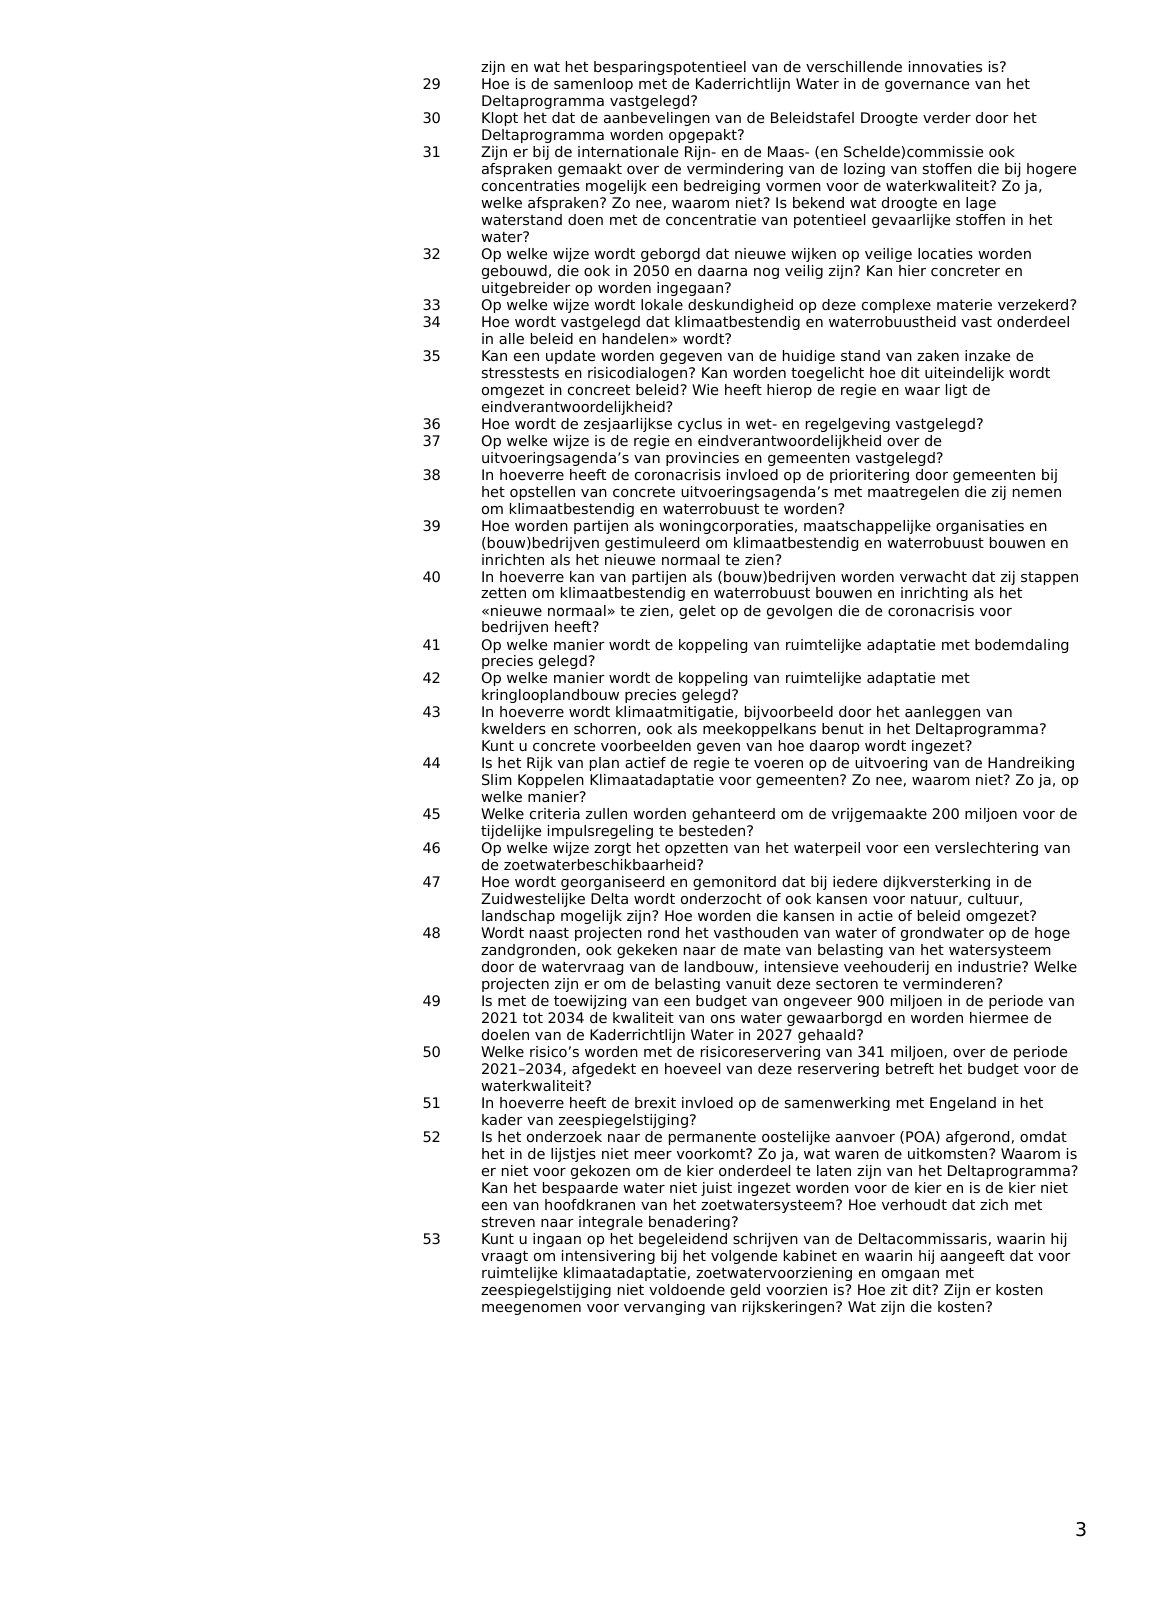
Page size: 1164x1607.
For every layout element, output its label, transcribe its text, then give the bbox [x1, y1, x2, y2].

table_cell 45 [422, 806, 475, 840]
table_cell Hoe worden partijen als woningcorporaties, maatschappelijke organisaties en (bouw)bedrijven gestimuleerd om klimaatbestendig en waterrobuust bouwen en inrichten als het nieuwe normaal te zien? [475, 518, 1087, 568]
table_cell 29 [422, 76, 475, 110]
table_cell 31 [422, 144, 475, 246]
table_cell 49 [422, 993, 475, 1044]
table_cell 52 [422, 1129, 475, 1231]
table_cell Hoe is de samenloop met de Kaderrichtlijn Water in de governance van het Deltaprogramma vastgelegd? [475, 76, 1087, 110]
table_cell 33 [422, 297, 475, 314]
table_cell 37 [422, 433, 475, 467]
table_cell Kan een update worden gegeven van de huidige stand van zaken inzake de stresstests en risicodialogen? Kan worden toegelicht hoe dit uiteindelijk wordt omgezet in concreet beleid? Wie heeft hierop de regie en waar ligt de eindverantwoordelijkheid? [475, 348, 1087, 416]
table_cell 35 [422, 348, 475, 416]
table_cell Wordt naast projecten rond het vasthouden van water of grondwater op de hoge zandgronden, ook gekeken naar de mate van belasting van het watersysteem door de watervraag van de landbouw, intensieve veehouderij en industrie? Welke projecten zijn er om de belasting vanuit deze sectoren te verminderen? [475, 925, 1087, 993]
table_cell Is het Rijk van plan actief de regie te voeren op de uitvoering van de Handreiking Slim Koppelen Klimaatadaptatie voor gemeenten? Zo nee, waarom niet? Zo ja, op welke manier? [475, 755, 1087, 806]
table_cell 48 [422, 925, 475, 993]
table_cell Op welke manier wordt de koppeling van ruimtelijke adaptatie met kringlooplandbouw precies gelegd? [475, 670, 1087, 704]
table_cell 46 [422, 840, 475, 874]
table_cell 47 [422, 874, 475, 925]
table_cell 40 [422, 569, 475, 636]
table_cell Is met de toewijzing van een budget van ongeveer 900 miljoen in de periode van 2021 tot 2034 de kwaliteit van ons water gewaarborgd en worden hiermee de doelen van de Kaderrichtlijn Water in 2027 gehaald? [475, 993, 1087, 1044]
table_cell 53 [422, 1231, 475, 1316]
table_cell Is het onderzoek naar de permanente oostelijke aanvoer (POA) afgerond, omdat het in de lijstjes niet meer voorkomt? Zo ja, wat waren de uitkomsten? Waarom is er niet voor gekozen om de kier onderdeel te laten zijn van het Deltaprogramma? Kan het bespaarde water niet juist ingezet worden voor de kier en is de kier niet een van hoofdkranen van het zoetwatersysteem? Hoe verhoudt dat zich met streven naar integrale benadering? [475, 1129, 1087, 1231]
table_cell Op welke wijze wordt lokale deskundigheid op deze complexe materie verzekerd? [475, 297, 1087, 314]
table_cell Welke risico’s worden met de risicoreservering van 341 miljoen, over de periode 2021–2034, afgedekt en hoeveel van deze reservering betreft het budget voor de waterkwaliteit? [475, 1044, 1087, 1095]
table_cell 38 [422, 467, 475, 517]
table_cell [422, 59, 475, 76]
table_cell zijn en wat het besparingspotentieel van de verschillende innovaties is? [475, 59, 1087, 76]
table_cell 43 [422, 704, 475, 755]
table_cell 39 [422, 518, 475, 568]
table_cell 44 [422, 755, 475, 806]
table_cell 36 [422, 416, 475, 433]
table_cell Zijn er bij de internationale Rijn- en de Maas- (en Schelde)commissie ook afspraken gemaakt over de vermindering van de lozing van stoffen die bij hogere concentraties mogelijk een bedreiging vormen voor de waterkwaliteit? Zo ja, welke afspraken? Zo nee, waarom niet? Is bekend wat droogte en lage waterstand doen met de concentratie van potentieel gevaarlijke stoffen in het water? [475, 144, 1087, 246]
table_cell Hoe wordt vastgelegd dat klimaatbestendig en waterrobuustheid vast onderdeel in alle beleid en handelen» wordt? [475, 314, 1087, 348]
table_cell In hoeverre heeft de brexit invloed op de samenwerking met Engeland in het kader van zeespiegelstijging? [475, 1095, 1087, 1129]
table_cell Hoe wordt de zesjaarlijkse cyclus in wet- en regelgeving vastgelegd? [475, 416, 1087, 433]
table_cell Op welke wijze is de regie en eindverantwoordelijkheid over de uitvoeringsagenda’s van provincies en gemeenten vastgelegd? [475, 433, 1087, 467]
table_cell Op welke wijze wordt geborgd dat nieuwe wijken op veilige locaties worden gebouwd, die ook in 2050 en daarna nog veilig zijn? Kan hier concreter en uitgebreider op worden ingegaan? [475, 246, 1087, 297]
table_cell 51 [422, 1095, 475, 1129]
table_cell 42 [422, 670, 475, 704]
table_cell 34 [422, 314, 475, 348]
table_cell Op welke wijze zorgt het opzetten van het waterpeil voor een verslechtering van de zoetwaterbeschikbaarheid? [475, 840, 1087, 874]
table_cell Kunt u ingaan op het begeleidend schrijven van de Deltacommissaris, waarin hij vraagt om intensivering bij het volgende kabinet en waarin hij aangeeft dat voor ruimtelijke klimaatadaptatie, zoetwatervoorziening en omgaan met zeespiegelstijging niet voldoende geld voorzien is? Hoe zit dit? Zijn er kosten meegenomen voor vervanging van rijkskeringen? Wat zijn die kosten? [475, 1231, 1087, 1316]
table_cell In hoeverre kan van partijen als (bouw)bedrijven worden verwacht dat zij stappen zetten om klimaatbestendig en waterrobuust bouwen en inrichting als het «nieuwe normaal» te zien, gelet op de gevolgen die de coronacrisis voor bedrijven heeft? [475, 569, 1087, 636]
table_cell Op welke manier wordt de koppeling van ruimtelijke adaptatie met bodemdaling precies gelegd? [475, 636, 1087, 670]
table_cell 32 [422, 246, 475, 297]
table_cell 41 [422, 636, 475, 670]
table_cell 50 [422, 1044, 475, 1095]
table_cell Hoe wordt georganiseerd en gemonitord dat bij iedere dijkversterking in de Zuidwestelijke Delta wordt onderzocht of ook kansen voor natuur, cultuur, landschap mogelijk zijn? Hoe worden die kansen in actie of beleid omgezet? [475, 874, 1087, 925]
table_cell Welke criteria zullen worden gehanteerd om de vrijgemaakte 200 miljoen voor de tijdelijke impulsregeling te besteden? [475, 806, 1087, 840]
table_cell Klopt het dat de aanbevelingen van de Beleidstafel Droogte verder door het Deltaprogramma worden opgepakt? [475, 110, 1087, 144]
table_cell 30 [422, 110, 475, 144]
table_cell In hoeverre wordt klimaatmitigatie, bijvoorbeeld door het aanleggen van kwelders en schorren, ook als meekoppelkans benut in het Deltaprogramma? Kunt u concrete voorbeelden geven van hoe daarop wordt ingezet? [475, 704, 1087, 755]
table_cell In hoeverre heeft de coronacrisis invloed op de prioritering door gemeenten bij het opstellen van concrete uitvoeringsagenda’s met maatregelen die zij nemen om klimaatbestendig en waterrobuust te worden? [475, 467, 1087, 517]
